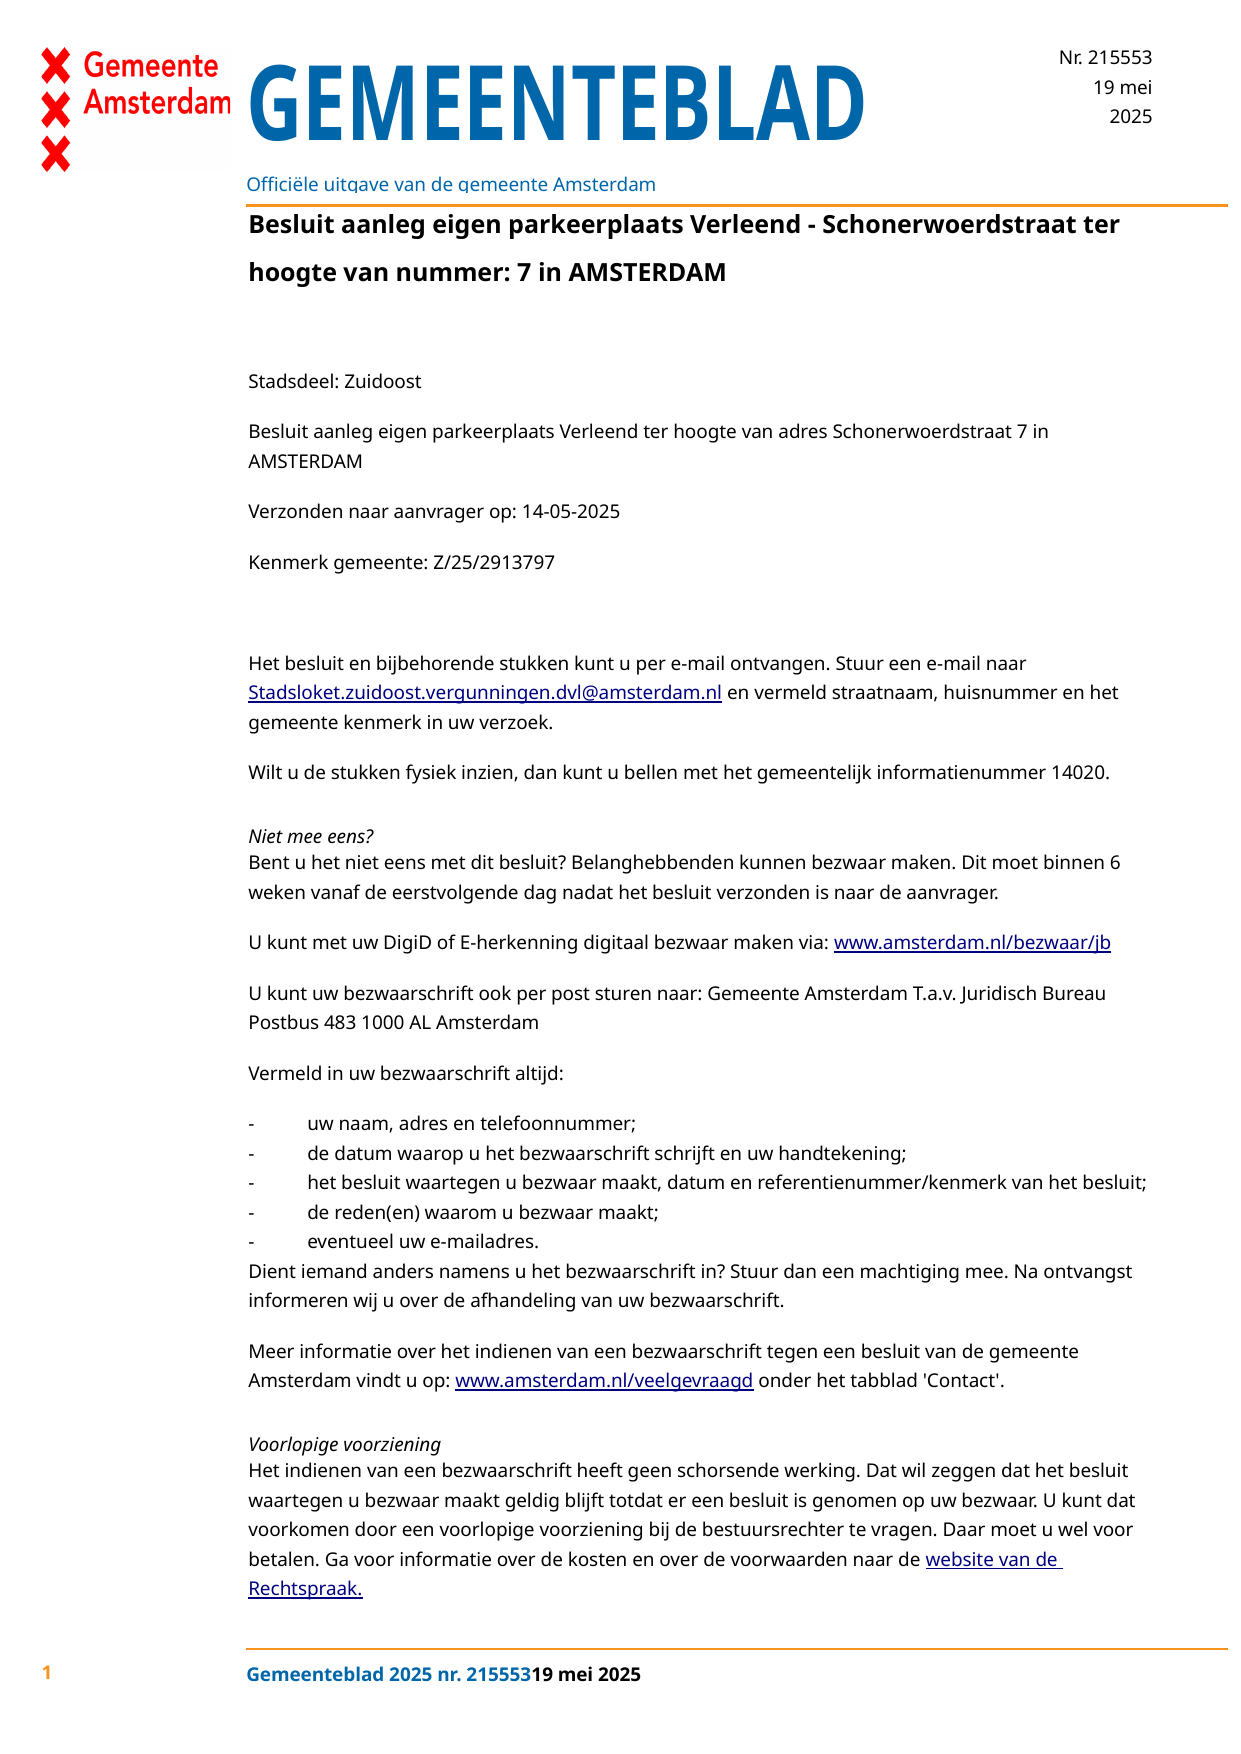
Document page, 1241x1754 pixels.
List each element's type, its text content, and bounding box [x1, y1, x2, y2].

text Stadsdeel: Zuidoost [248, 368, 1152, 394]
list de reden(en) waarom u bezwaar maakt; [248, 1199, 1152, 1224]
list uw naam, adres en telefoonnummer; [248, 1110, 1152, 1136]
text Kenmerk gemeente: Z/25/2913797 [248, 549, 1152, 575]
text Besluit aanleg eigen parkeerplaats Verleend ter hoogte van adres Schonerwoerdstraat 7 in AMSTERDAM [248, 419, 1152, 474]
list eventueel uw e-mailadres. [248, 1228, 1152, 1254]
list de datum waarop u het bezwaarschrift schrijft en uw handtekening; [248, 1140, 1152, 1165]
text Niet mee eens? [248, 823, 1152, 849]
text Dient iemand anders namens u het bezwaarschrift in? Stuur dan een machtiging mee. Na ontvangst informeren wij u over de afhandeling van uw bezwaarschrift. [248, 1258, 1152, 1313]
text Verzonden naar aanvrager op: 14-05-2025 [248, 499, 1152, 524]
text Voorlopige voorziening [248, 1432, 1152, 1457]
text Besluit aanleg eigen parkeerplaats Verleend - Schonerwoerdstraat ter hoogte van nummer: 7 in AMSTERDAM [248, 207, 1152, 288]
text Meer informatie over het indienen van een bezwaarschrift tegen een besluit van de gemeente Amsterdam vindt u op: www.amsterdam.nl/veelgevraagd onder het tabblad 'Contact'. [248, 1338, 1152, 1393]
text U kunt uw bezwaarschrift ook per post sturen naar: Gemeente Amsterdam T.a.v. Juridisch Bureau Postbus 483 1000 AL Amsterdam [248, 980, 1152, 1035]
list het besluit waartegen u bezwaar maakt, datum en referentienummer/kenmerk van het besluit; [248, 1169, 1152, 1195]
picture [41, 47, 231, 172]
text Het besluit en bijbehorende stukken kunt u per e-mail ontvangen. Stuur een e-mail naar Stadsloket.zuidoost.vergunningen.dvl@amsterdam.nl en vermeld straatnaam, huisnummer en het gemeente kenmerk in uw verzoek. [248, 650, 1152, 735]
text Het indienen van een bezwaarschrift heeft geen schorsende werking. Dat wil zeggen dat het besluit waartegen u bezwaar maakt geldig blijft totdat er een besluit is genomen op uw bezwaar. U kunt dat voorkomen door een voorlopige voorziening bij de bestuursrechter te vragen. Daar moet u wel voor betalen. Ga voor informatie over de kosten en over de voorwaarden naar de website van de Rechtspraak. [248, 1457, 1152, 1601]
text U kunt met uw DigiD of E-herkenning digitaal bezwaar maken via: www.amsterdam.nl/bezwaar/jb [248, 929, 1152, 955]
text Wilt u de stukken fysiek inzien, dan kunt u bellen met het gemeentelijk informatienummer 14020. [248, 759, 1152, 785]
text Bent u het niet eens met dit besluit? Belanghebbenden kunnen bezwaar maken. Dit moet binnen 6 weken vanaf de eerstvolgende dag nadat het besluit verzonden is naar de aanvrager. [248, 849, 1152, 904]
text Vermeld in uw bezwaarschrift altijd: [248, 1060, 1152, 1085]
